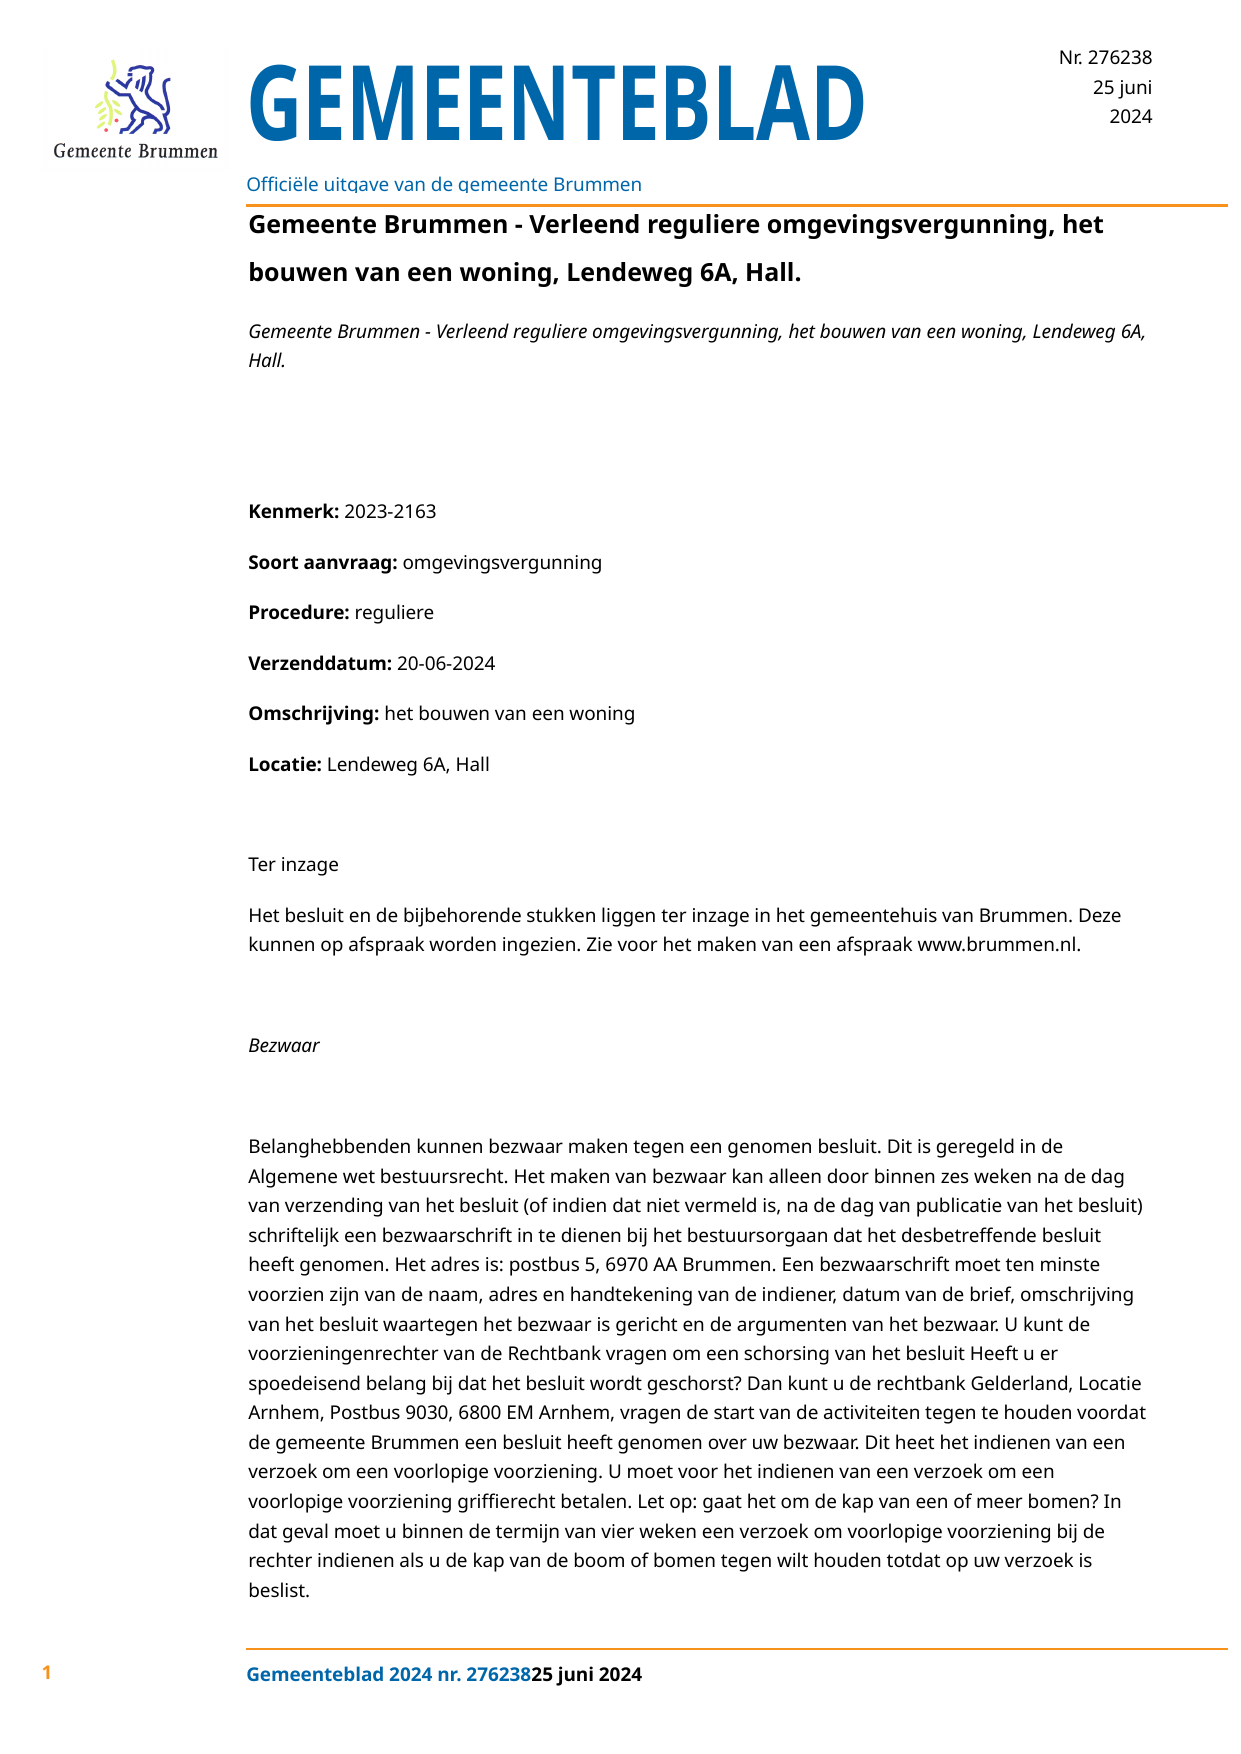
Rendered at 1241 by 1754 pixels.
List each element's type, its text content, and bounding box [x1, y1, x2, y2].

text Omschrijving: het bouwen van een woning [248, 700, 1152, 726]
picture [41, 47, 231, 172]
text Soort aanvraag: omgevingsvergunning [248, 549, 1152, 575]
text Kenmerk: 2023-2163 [248, 499, 1152, 524]
text Belanghebbenden kunnen bezwaar maken tegen een genomen besluit. Dit is geregeld in de Algemene wet bestuursrecht. Het maken van bezwaar kan alleen door binnen zes weken na de dag van verzending van het besluit (of indien dat niet vermeld is, na de dag van publicatie van het besluit) schriftelijk een bezwaarschrift in te dienen bij het bestuursorgaan dat het desbetreffende besluit heeft genomen. Het adres is: postbus 5, 6970 AA Brummen. Een bezwaarschrift moet ten minste voorzien zijn van de naam, adres en handtekening van de indiener, datum van de brief, omschrijving van het besluit waartegen het bezwaar is gericht en de argumenten van het bezwaar. U kunt de voorzieningenrechter van de Rechtbank vragen om een schorsing van het besluit Heeft u er spoedeisend belang bij dat het besluit wordt geschorst? Dan kunt u de rechtbank Gelderland, Locatie Arnhem, Postbus 9030, 6800 EM Arnhem, vragen de start van de activiteiten tegen te houden voordat de gemeente Brummen een besluit heeft genomen over uw bezwaar. Dit heet het indienen van een verzoek om een voorlopige voorziening. U moet voor het indienen van een verzoek om een voorlopige voorziening griffierecht betalen. Let op: gaat het om de kap van een of meer bomen? In dat geval moet u binnen de termijn van vier weken een verzoek om voorlopige voorziening bij de rechter indienen als u de kap van de boom of bomen tegen wilt houden totdat op uw verzoek is beslist. [248, 1133, 1152, 1603]
text Het besluit en de bijbehorende stukken liggen ter inzage in het gemeentehuis van Brummen. Deze kunnen op afspraak worden ingezien. Zie voor het maken van een afspraak www.brummen.nl. [248, 902, 1152, 957]
text Procedure: reguliere [248, 599, 1152, 625]
text Bezwaar [248, 1032, 1152, 1058]
text Locatie: Lendeweg 6A, Hall [248, 751, 1152, 777]
text Ter inzage [248, 852, 1152, 877]
text Gemeente Brummen - Verleend reguliere omgevingsvergunning, het bouwen van een woning, Lendeweg 6A, Hall. [248, 207, 1152, 288]
text Gemeente Brummen - Verleend reguliere omgevingsvergunning, het bouwen van een woning, Lendeweg 6A, Hall. [248, 318, 1152, 373]
text Verzenddatum: 20-06-2024 [248, 650, 1152, 676]
